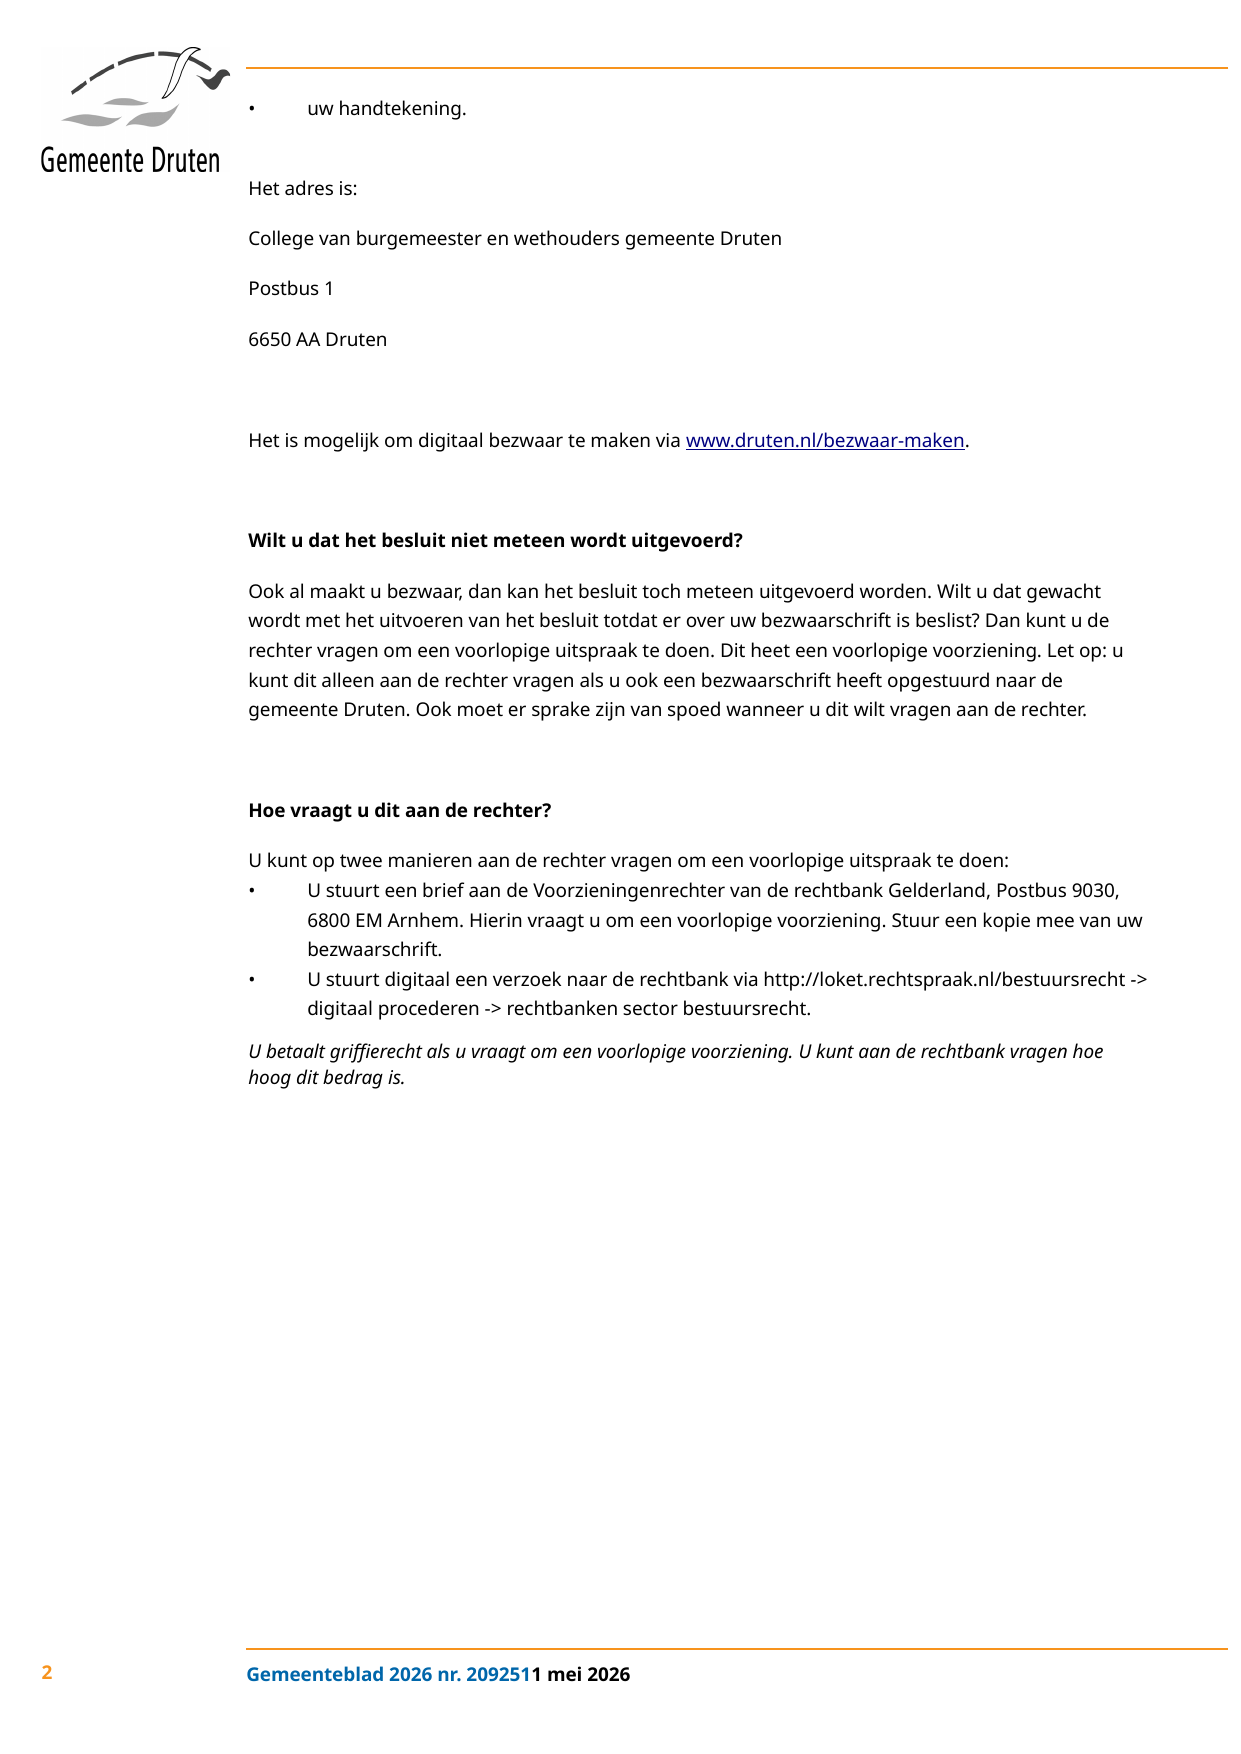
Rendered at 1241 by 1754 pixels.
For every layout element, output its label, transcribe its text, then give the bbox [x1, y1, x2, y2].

list U stuurt digitaal een verzoek naar de rechtbank via http://loket.rechtspraak.nl/bestuursrecht -> digitaal procederen -> rechtbanken sector bestuursrecht. [248, 966, 1152, 1021]
list uw handtekening. [248, 95, 1152, 121]
picture [41, 47, 231, 172]
text Ook al maakt u bezwaar, dan kan het besluit toch meteen uitgevoerd worden. Wilt u dat gewacht wordt met het uitvoeren van het besluit totdat er over uw bezwaarschrift is beslist? Dan kunt u de rechter vragen om een voorlopige uitspraak te doen. Dit heet een voorlopige voorziening. Let op: u kunt dit alleen aan de rechter vragen als u ook een bezwaarschrift heeft opgestuurd naar de gemeente Druten. Ook moet er sprake zijn van spoed wanneer u dit wilt vragen aan de rechter. [248, 578, 1152, 722]
text Hoe vraagt u dit aan de rechter? [248, 797, 1152, 823]
text Postbus 1 [248, 276, 1152, 301]
text Het adres is: [248, 175, 1152, 201]
list U stuurt een brief aan de Voorzieningenrechter van de rechtbank Gelderland, Postbus 9030, 6800 EM Arnhem. Hierin vraagt u om een voorlopige voorziening. Stuur een kopie mee van uw bezwaarschrift. [248, 877, 1152, 962]
text U betaalt griffierecht als u vraagt om een voorlopige voorziening. U kunt aan de rechtbank vragen hoe hoog dit bedrag is. [248, 1039, 1152, 1090]
text College van burgemeester en wethouders gemeente Druten [248, 225, 1152, 251]
text Het is mogelijk om digitaal bezwaar te maken via www.druten.nl/bezwaar-maken. [248, 427, 1152, 453]
text U kunt op twee manieren aan de rechter vragen om een voorlopige uitspraak te doen: [248, 848, 1152, 873]
text 6650 AA Druten [248, 326, 1152, 352]
text Wilt u dat het besluit niet meteen wordt uitgevoerd? [248, 528, 1152, 553]
